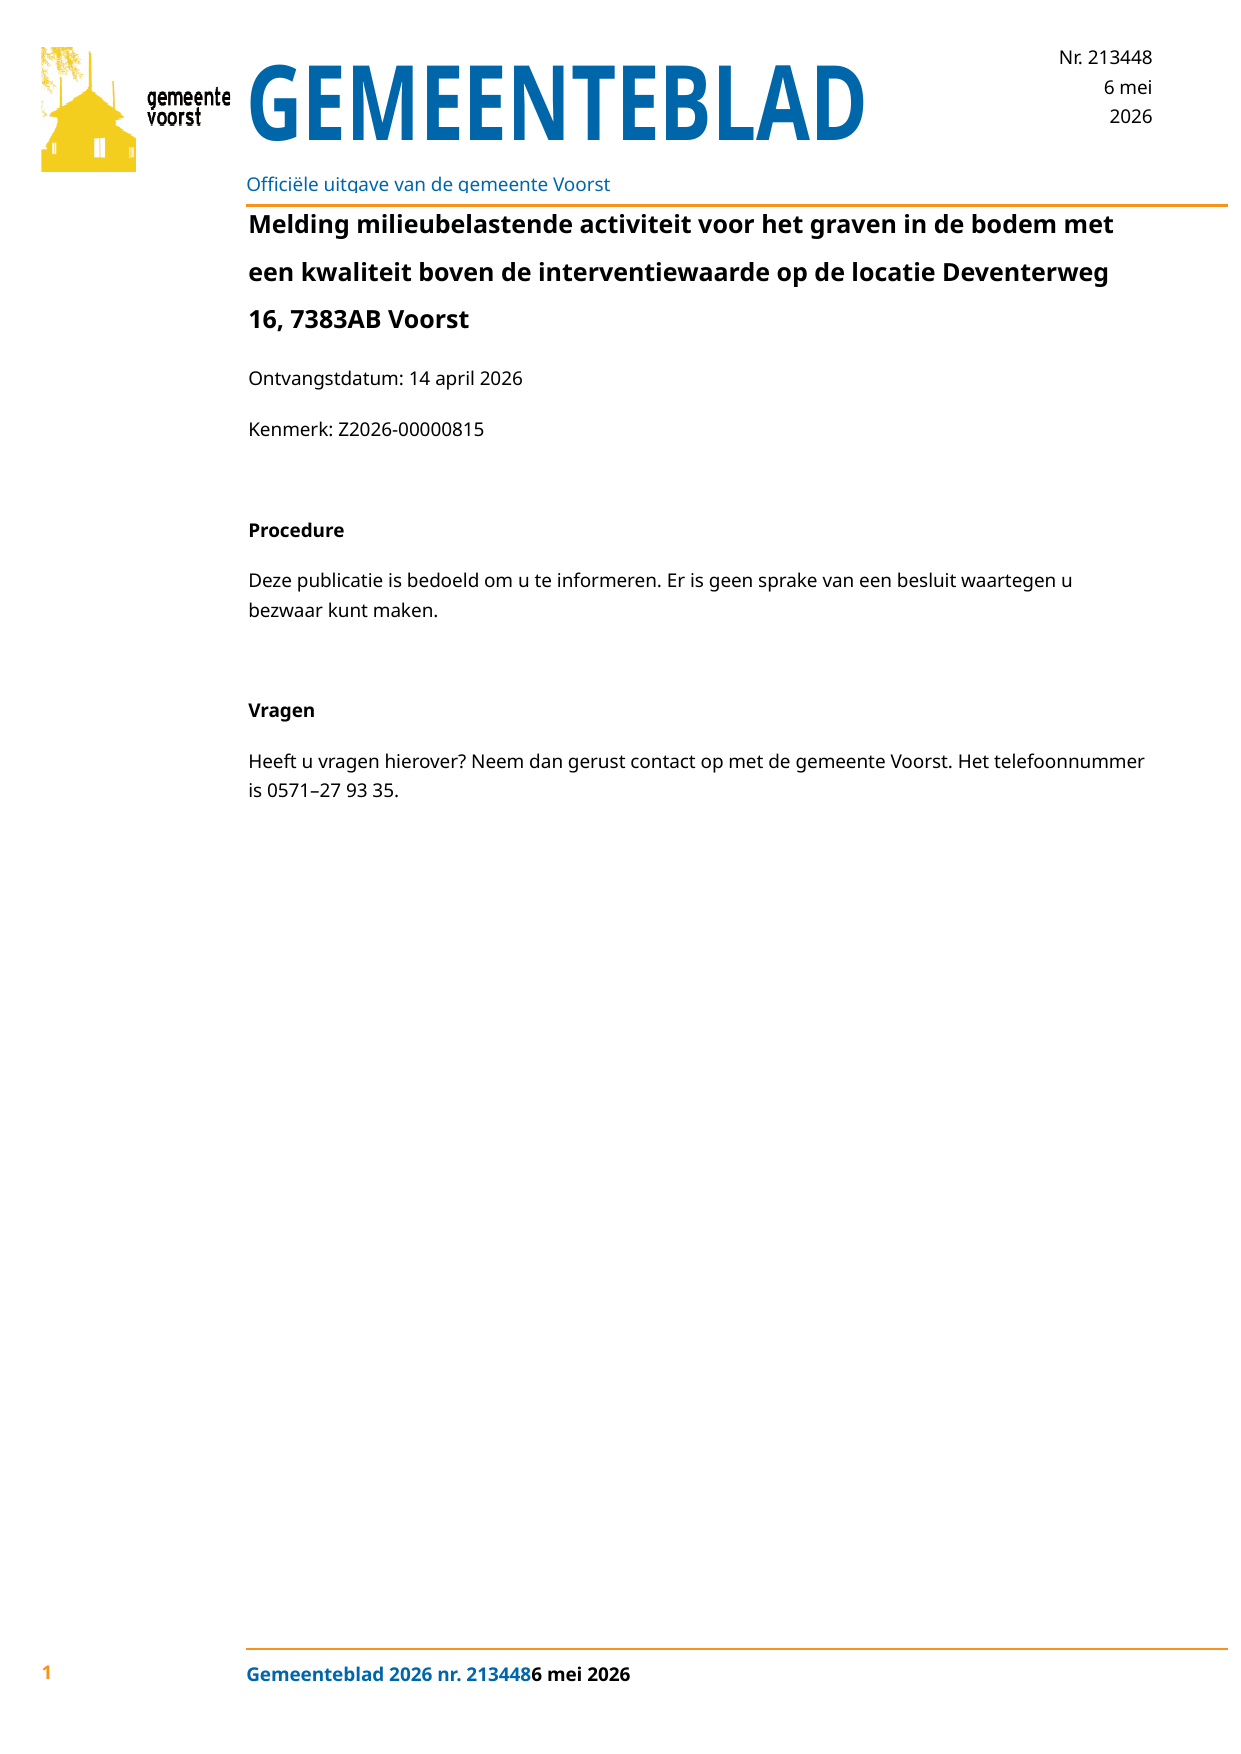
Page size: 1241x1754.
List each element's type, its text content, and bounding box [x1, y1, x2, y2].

text Procedure [248, 517, 1152, 542]
text Kenmerk: Z2026-00000815 [248, 416, 1152, 442]
picture [41, 47, 231, 172]
text Vragen [248, 698, 1152, 723]
text Deze publicatie is bedoeld om u te informeren. Er is geen sprake van een besluit waartegen u bezwaar kunt maken. [248, 567, 1152, 622]
text Heeft u vragen hierover? Neem dan gerust contact op met de gemeente Voorst. Het telefoonnummer is 0571–27 93 35. [248, 748, 1152, 803]
text Melding milieubelastende activiteit voor het graven in de bodem met een kwaliteit boven de interventiewaarde op de locatie Deventerweg 16, 7383AB Voorst [248, 207, 1152, 336]
text Ontvangstdatum: 14 april 2026 [248, 366, 1152, 391]
